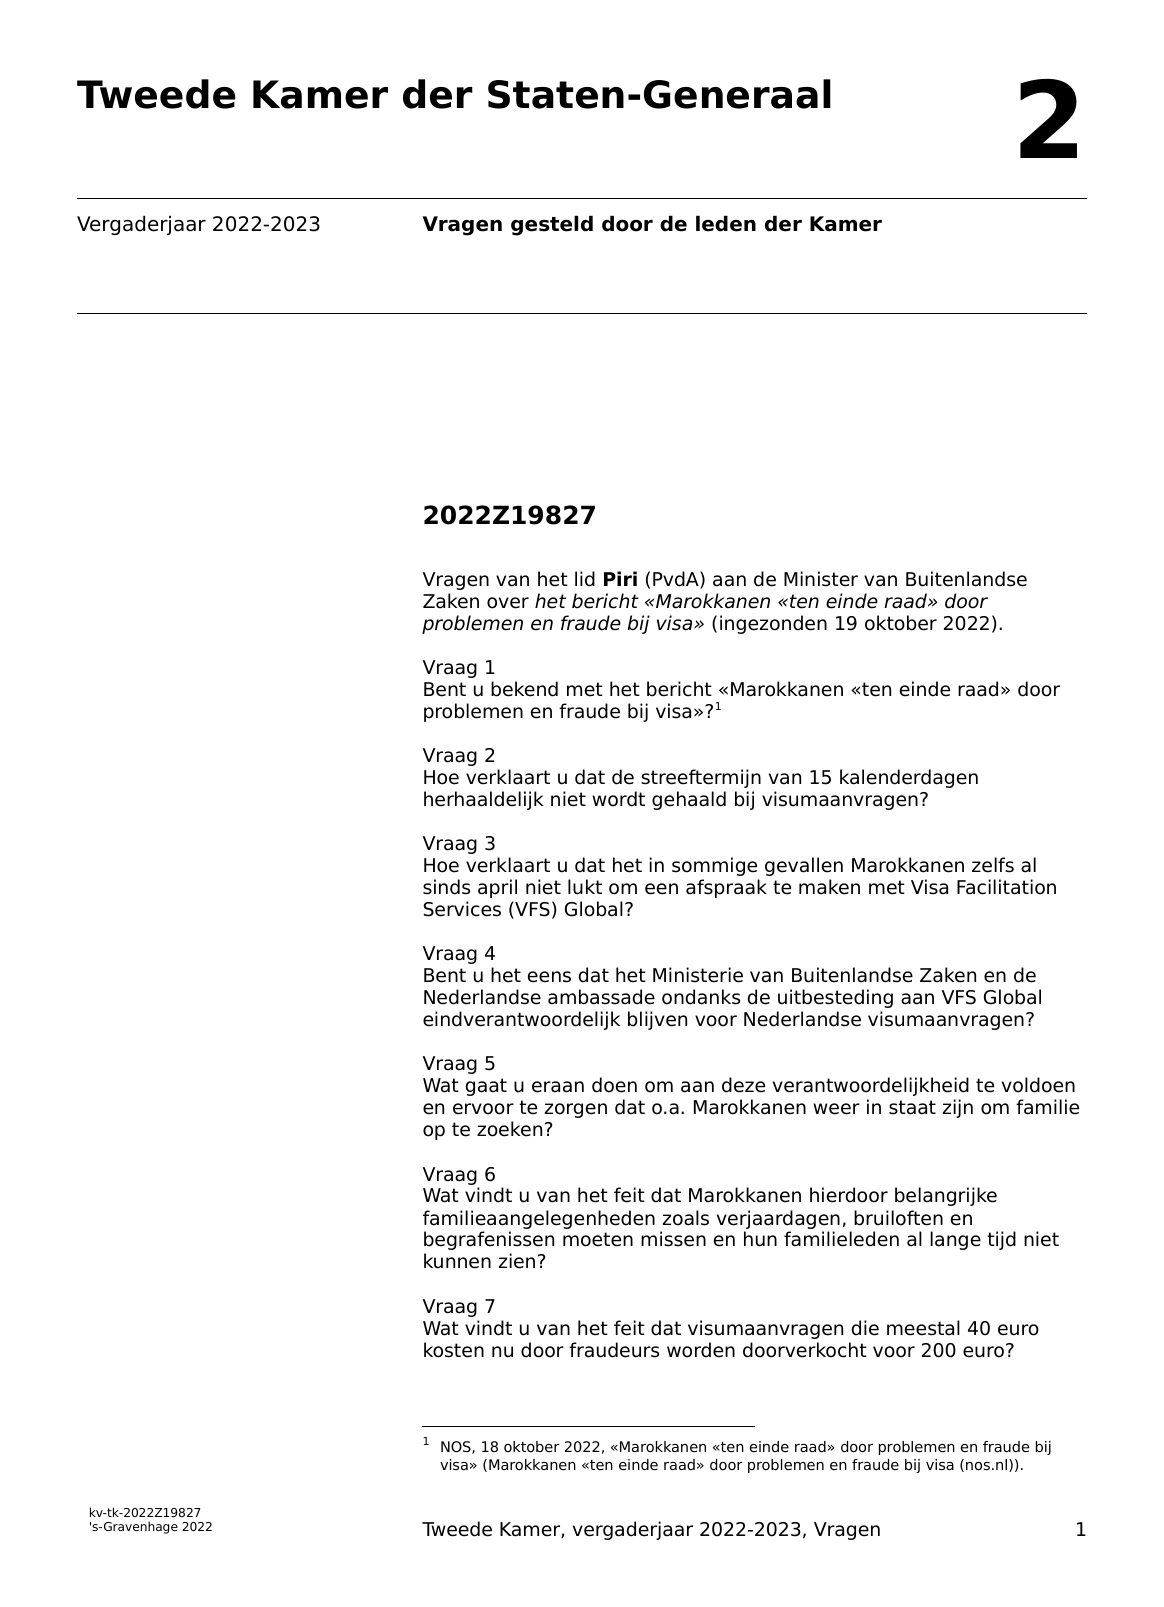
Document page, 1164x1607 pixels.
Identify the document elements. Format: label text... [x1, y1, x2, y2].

text Vragen van het lid Piri (PvdA) aan de Minister van Buitenlandse Zaken over het bericht «Marokkanen «ten einde raad» door problemen en fraude bij visa» (ingezonden 19 oktober 2022). [422, 569, 1087, 635]
text Hoe verklaart u dat de streeftermijn van 15 kalenderdagen herhaaldelijk niet wordt gehaald bij visumaanvragen? [422, 767, 1087, 811]
table_header 2 [886, 59, 1087, 198]
text Wat vindt u van het feit dat Marokkanen hierdoor belangrijke familieaangelegenheden zoals verjaardagen, bruiloften en begrafenissen moeten missen en hun familieleden al lange tijd niet kunnen zien? [422, 1185, 1087, 1273]
text Vraag 5 [422, 1053, 1087, 1075]
text Vraag 7 [422, 1296, 1087, 1317]
text Bent u het eens dat het Ministerie van Buitenlandse Zaken en de Nederlandse ambassade ondanks de uitbesteding aan VFS Global eindverantwoordelijk blijven voor Nederlandse visumaanvragen? [422, 965, 1087, 1031]
text Vraag 2 [422, 745, 1087, 767]
text Vraag 6 [422, 1163, 1087, 1185]
table_header Tweede Kamer der Staten-Generaal [77, 59, 886, 198]
table_cell Vergaderjaar 2022-2023 [77, 199, 422, 313]
text Wat vindt u van het feit dat visumaanvragen die meestal 40 euro kosten nu door fraudeurs worden doorverkocht voor 200 euro? [422, 1317, 1087, 1361]
text Hoe verklaart u dat het in sommige gevallen Marokkanen zelfs al sinds april niet lukt om een afspraak te maken met Visa Facilitation Services (VFS) Global? [422, 855, 1087, 921]
text NOS, 18 oktober 2022, «Marokkanen «ten einde raad» door problemen en fraude bij visa» (Marokkanen «ten einde raad» door problemen en fraude bij visa (nos.nl)). [422, 1435, 1087, 1474]
text Bent u bekend met het bericht «Marokkanen «ten einde raad» door problemen en fraude bij visa»? [422, 679, 1087, 723]
text Vraag 1 [422, 657, 1087, 679]
text 's-Gravenhage 2022 [88, 1520, 323, 1534]
text kv-tk-2022Z19827 [88, 1506, 323, 1520]
text Vraag 4 [422, 943, 1087, 965]
text Wat gaat u eraan doen om aan deze verantwoordelijkheid te voldoen en ervoor te zorgen dat o.a. Marokkanen weer in staat zijn om familie op te zoeken? [422, 1075, 1087, 1141]
text Vraag 3 [422, 833, 1087, 855]
table_cell Vragen gesteld door de leden der Kamer [422, 199, 1087, 313]
text 2022Z19827 [422, 501, 1087, 531]
